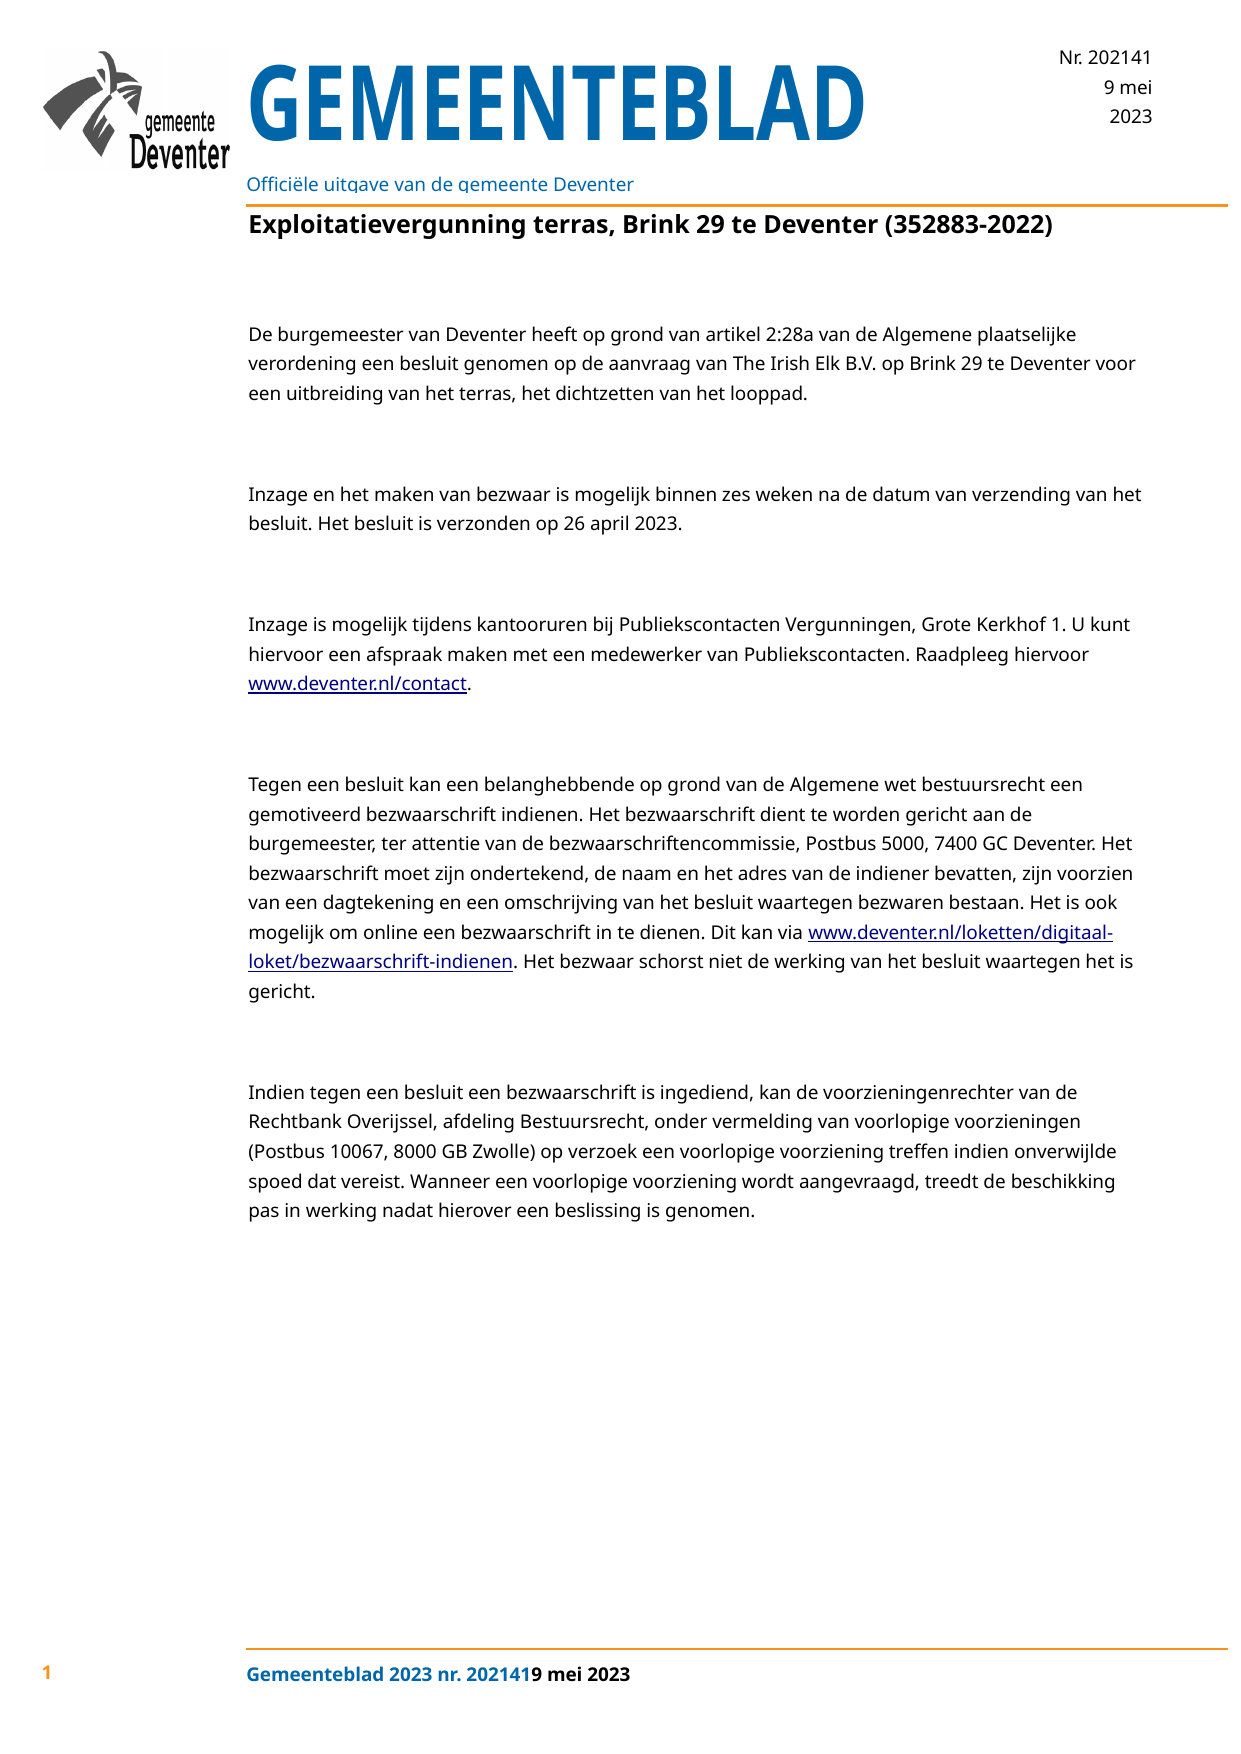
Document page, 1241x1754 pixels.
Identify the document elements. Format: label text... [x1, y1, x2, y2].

text De burgemeester van Deventer heeft op grond van artikel 2:28a van de Algemene plaatselijke verordening een besluit genomen op de aanvraag van The Irish Elk B.V. op Brink 29 te Deventer voor een uitbreiding van het terras, het dichtzetten van het looppad. [248, 321, 1152, 406]
text Tegen een besluit kan een belanghebbende op grond van de Algemene wet bestuursrecht een gemotiveerd bezwaarschrift indienen. Het bezwaarschrift dient te worden gericht aan de burgemeester, ter attentie van de bezwaarschriftencommissie, Postbus 5000, 7400 GC Deventer. Het bezwaarschrift moet zijn ondertekend, de naam en het adres van de indiener bevatten, zijn voorzien van een dagtekening en een omschrijving van het besluit waartegen bezwaren bestaan. Het is ook mogelijk om online een bezwaarschrift in te dienen. Dit kan via www.deventer.nl/loketten/digitaal-loket/bezwaarschrift-indienen. Het bezwaar schorst niet de werking van het besluit waartegen het is gericht. [248, 771, 1152, 1004]
text Exploitatievergunning terras, Brink 29 te Deventer (352883-2022) [248, 207, 1152, 241]
picture [41, 47, 231, 172]
text Inzage is mogelijk tijdens kantooruren bij Publiekscontacten Vergunningen, Grote Kerkhof 1. U kunt hiervoor een afspraak maken met een medewerker van Publiekscontacten. Raadpleeg hiervoor www.deventer.nl/contact. [248, 611, 1152, 696]
text Indien tegen een besluit een bezwaarschrift is ingediend, kan de voorzieningenrechter van de Rechtbank Overijssel, afdeling Bestuursrecht, onder vermelding van voorlopige voorzieningen (Postbus 10067, 8000 GB Zwolle) op verzoek een voorlopige voorziening treffen indien onverwijlde spoed dat vereist. Wanneer een voorlopige voorziening wordt aangevraagd, treedt de beschikking pas in werking nadat hierover een beslissing is genomen. [248, 1079, 1152, 1223]
text Inzage en het maken van bezwaar is mogelijk binnen zes weken na de datum van verzending van het besluit. Het besluit is verzonden op 26 april 2023. [248, 481, 1152, 536]
